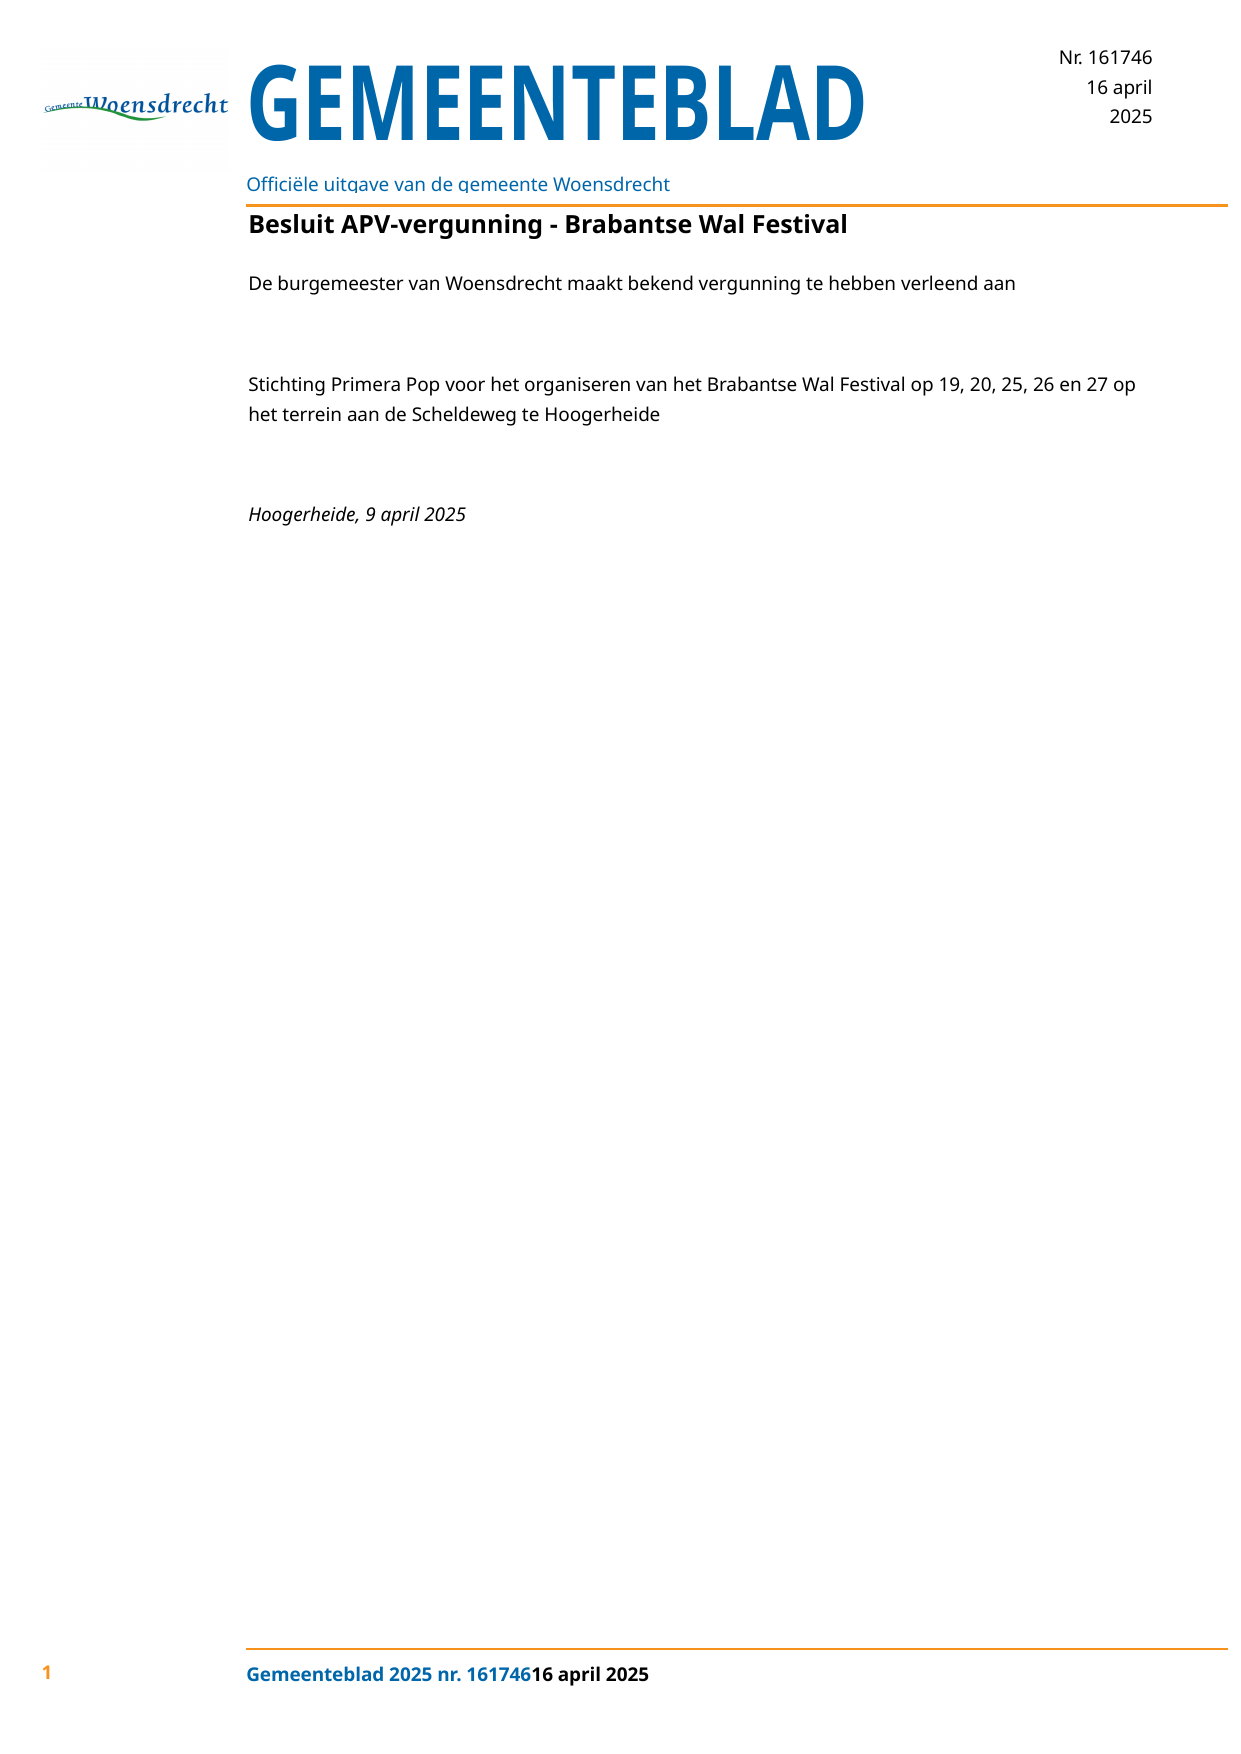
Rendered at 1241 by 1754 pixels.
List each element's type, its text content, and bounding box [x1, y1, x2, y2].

text Besluit APV-vergunning - Brabantse Wal Festival [248, 207, 1152, 241]
text Stichting Primera Pop voor het organiseren van het Brabantse Wal Festival op 19, 20, 25, 26 en 27 op het terrein aan de Scheldeweg te Hoogerheide [248, 371, 1152, 426]
text Hoogerheide, 9 april 2025 [248, 502, 1152, 527]
picture [41, 47, 231, 172]
text De burgemeester van Woensdrecht maakt bekend vergunning te hebben verleend aan [248, 270, 1152, 296]
